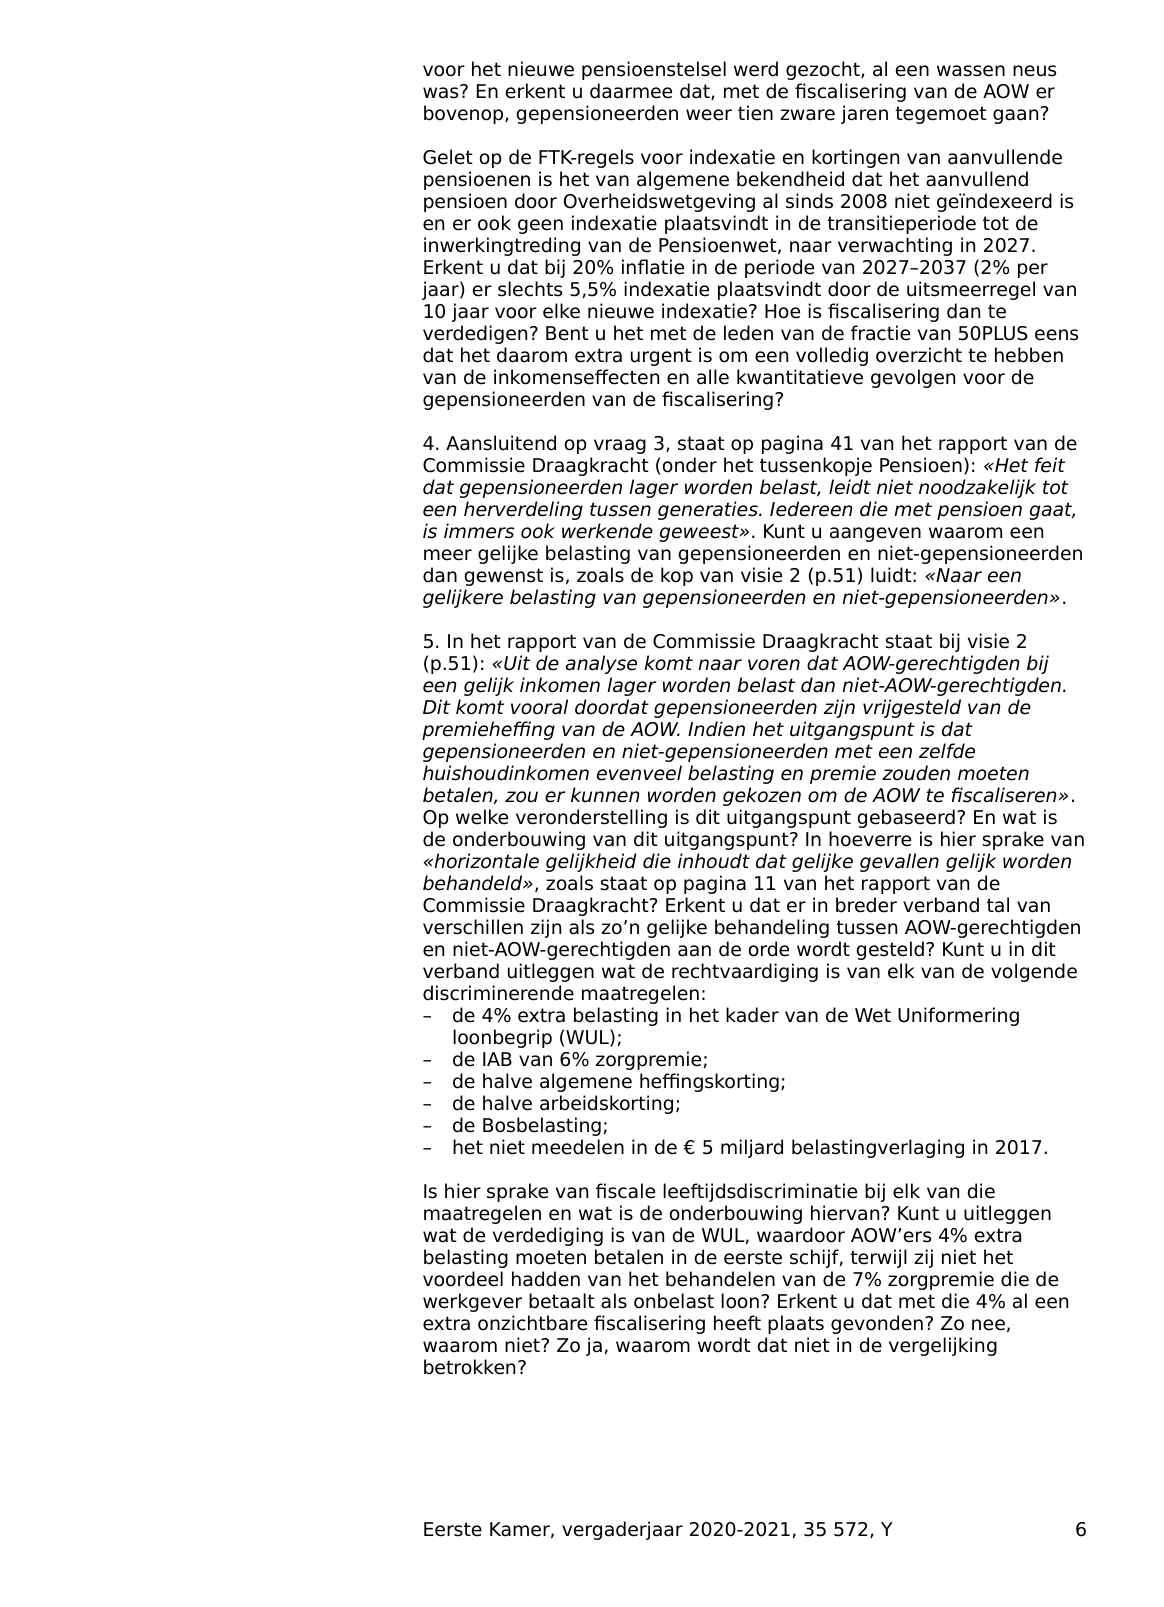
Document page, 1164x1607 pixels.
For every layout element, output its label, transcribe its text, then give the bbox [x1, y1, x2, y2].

text 5. In het rapport van de Commissie Draagkracht staat bij visie 2 (p.51): «Uit de analyse komt naar voren dat AOW-gerechtigden bij een gelijk inkomen lager worden belast dan niet-AOW-gerechtigden. Dit komt vooral doordat gepensioneerden zijn vrijgesteld van de premieheffing van de AOW. Indien het uitgangspunt is dat gepensioneerden en niet-gepensioneerden met een zelfde huishoudinkomen evenveel belasting en premie zouden moeten betalen, zou er kunnen worden gekozen om de AOW te fiscaliseren». Op welke veronderstelling is dit uitgangspunt gebaseerd? En wat is de onderbouwing van dit uitgangspunt? In hoeverre is hier sprake van «horizontale gelijkheid die inhoudt dat gelijke gevallen gelijk worden behandeld», zoals staat op pagina 11 van het rapport van de Commissie Draagkracht? Erkent u dat er in breder verband tal van verschillen zijn als zo’n gelijke behandeling tussen AOW-gerechtigden en niet-AOW-gerechtigden aan de orde wordt gesteld? Kunt u in dit verband uitleggen wat de rechtvaardiging is van elk van de volgende discriminerende maatregelen: [422, 631, 1087, 1005]
text – de Bosbelasting; [422, 1115, 1087, 1137]
text Is hier sprake van fiscale leeftijdsdiscriminatie bij elk van die maatregelen en wat is de onderbouwing hiervan? Kunt u uitleggen wat de verdediging is van de WUL, waardoor AOW’ers 4% extra belasting moeten betalen in de eerste schijf, terwijl zij niet het voordeel hadden van het behandelen van de 7% zorgpremie die de werkgever betaalt als onbelast loon? Erkent u dat met die 4% al een extra onzichtbare fiscalisering heeft plaats gevonden? Zo nee, waarom niet? Zo ja, waarom wordt dat niet in de vergelijking betrokken? [422, 1181, 1087, 1379]
text – de 4% extra belasting in het kader van de Wet Uniformering loonbegrip (WUL); [422, 1005, 1087, 1049]
text Gelet op de FTK-regels voor indexatie en kortingen van aanvullende pensioenen is het van algemene bekendheid dat het aanvullend pensioen door Overheidswetgeving al sinds 2008 niet geïndexeerd is en er ook geen indexatie plaatsvindt in de transitieperiode tot de inwerkingtreding van de Pensioenwet, naar verwachting in 2027. Erkent u dat bij 20% inflatie in de periode van 2027–2037 (2% per jaar) er slechts 5,5% indexatie plaatsvindt door de uitsmeerregel van 10 jaar voor elke nieuwe indexatie? Hoe is fiscalisering dan te verdedigen? Bent u het met de leden van de fractie van 50PLUS eens dat het daarom extra urgent is om een volledig overzicht te hebben van de inkomenseffecten en alle kwantitatieve gevolgen voor de gepensioneerden van de fiscalisering? [422, 147, 1087, 411]
text – de halve arbeidskorting; [422, 1093, 1087, 1115]
text – het niet meedelen in de € 5 miljard belastingverlaging in 2017. [422, 1137, 1087, 1159]
text 4. Aansluitend op vraag 3, staat op pagina 41 van het rapport van de Commissie Draagkracht (onder het tussenkopje Pensioen): «Het feit dat gepensioneerden lager worden belast, leidt niet noodzakelijk tot een herverdeling tussen generaties. Iedereen die met pensioen gaat, is immers ook werkende geweest». Kunt u aangeven waarom een meer gelijke belasting van gepensioneerden en niet-gepensioneerden dan gewenst is, zoals de kop van visie 2 (p.51) luidt: «Naar een gelijkere belasting van gepensioneerden en niet-gepensioneerden». [422, 433, 1087, 609]
text – de IAB van 6% zorgpremie; [422, 1049, 1087, 1071]
text – de halve algemene heffingskorting; [422, 1071, 1087, 1093]
text voor het nieuwe pensioenstelsel werd gezocht, al een wassen neus was? En erkent u daarmee dat, met de fiscalisering van de AOW er bovenop, gepensioneerden weer tien zware jaren tegemoet gaan? [422, 59, 1087, 125]
